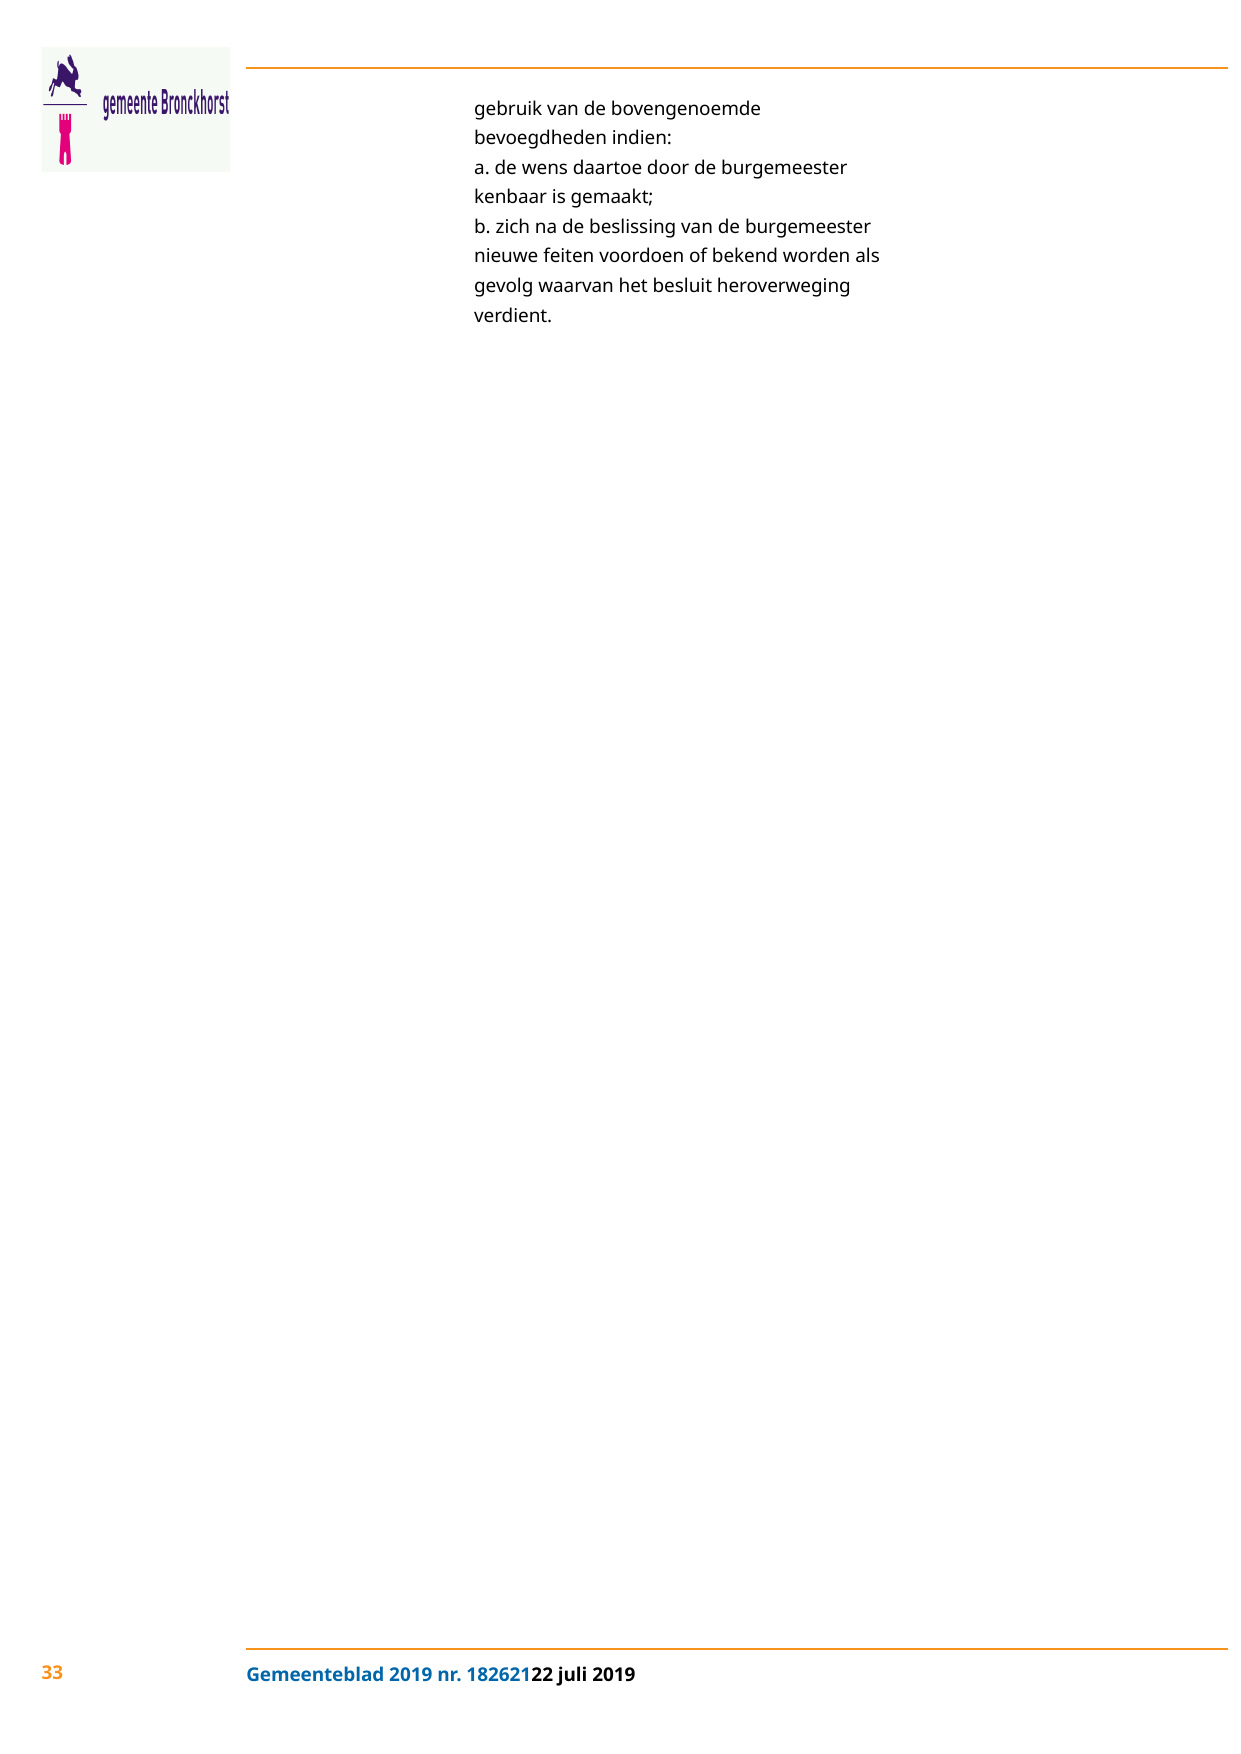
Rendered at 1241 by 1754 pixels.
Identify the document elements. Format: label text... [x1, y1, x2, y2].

picture [41, 47, 231, 172]
table_cell gebruik van de bovengenoemde bevoegdheden indien: a. de wens daartoe door de burgemeester kenbaar is gemaakt; b. zich na de beslissing van de burgemeester nieuwe feiten voordoen of bekend worden als gevolg waarvan het besluit heroverweging verdient. [474, 95, 881, 328]
table_cell [881, 95, 1152, 328]
table_cell [248, 95, 474, 328]
